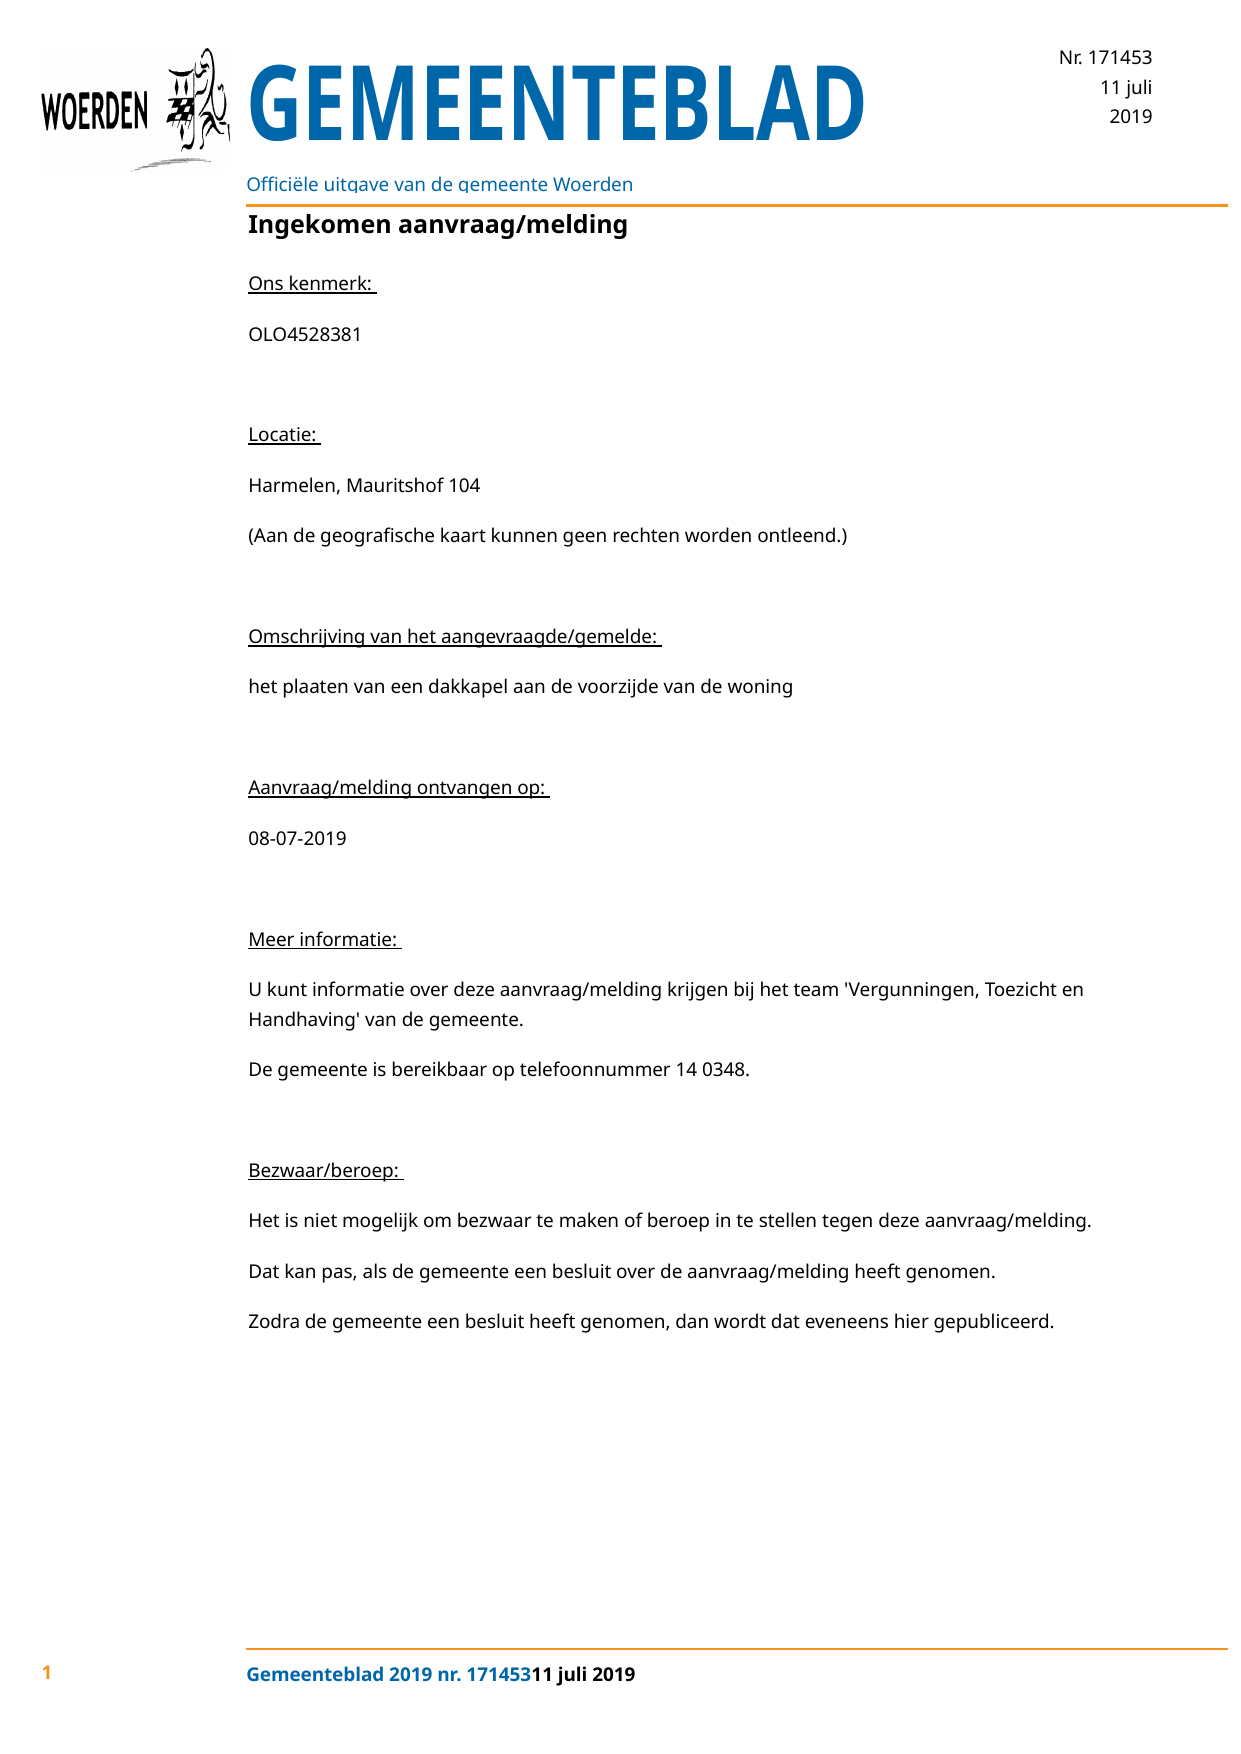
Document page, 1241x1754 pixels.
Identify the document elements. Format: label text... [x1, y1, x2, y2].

text Aanvraag/melding ontvangen op: [248, 774, 1152, 800]
text Ingekomen aanvraag/melding [248, 207, 1152, 241]
text Ons kenmerk: [248, 270, 1152, 296]
text Het is niet mogelijk om bezwaar te maken of beroep in te stellen tegen deze aanvraag/melding. [248, 1207, 1152, 1233]
text Meer informatie: [248, 926, 1152, 951]
text De gemeente is bereikbaar op telefoonnummer 14 0348. [248, 1056, 1152, 1082]
text 08-07-2019 [248, 825, 1152, 851]
text Zodra de gemeente een besluit heeft genomen, dan wordt dat eveneens hier gepubliceerd. [248, 1308, 1152, 1334]
text het plaaten van een dakkapel aan de voorzijde van de woning [248, 674, 1152, 699]
text Dat kan pas, als de gemeente een besluit over de aanvraag/melding heeft genomen. [248, 1258, 1152, 1283]
picture [41, 47, 231, 172]
text Omschrijving van het aangevraagde/gemelde: [248, 623, 1152, 649]
text (Aan de geografische kaart kunnen geen rechten worden ontleend.) [248, 522, 1152, 548]
text OLO4528381 [248, 321, 1152, 346]
text Bezwaar/beroep: [248, 1157, 1152, 1183]
text U kunt informatie over deze aanvraag/melding krijgen bij het team 'Vergunningen, Toezicht en Handhaving' van de gemeente. [248, 976, 1152, 1031]
text Harmelen, Mauritshof 104 [248, 472, 1152, 498]
text Locatie: [248, 422, 1152, 447]
